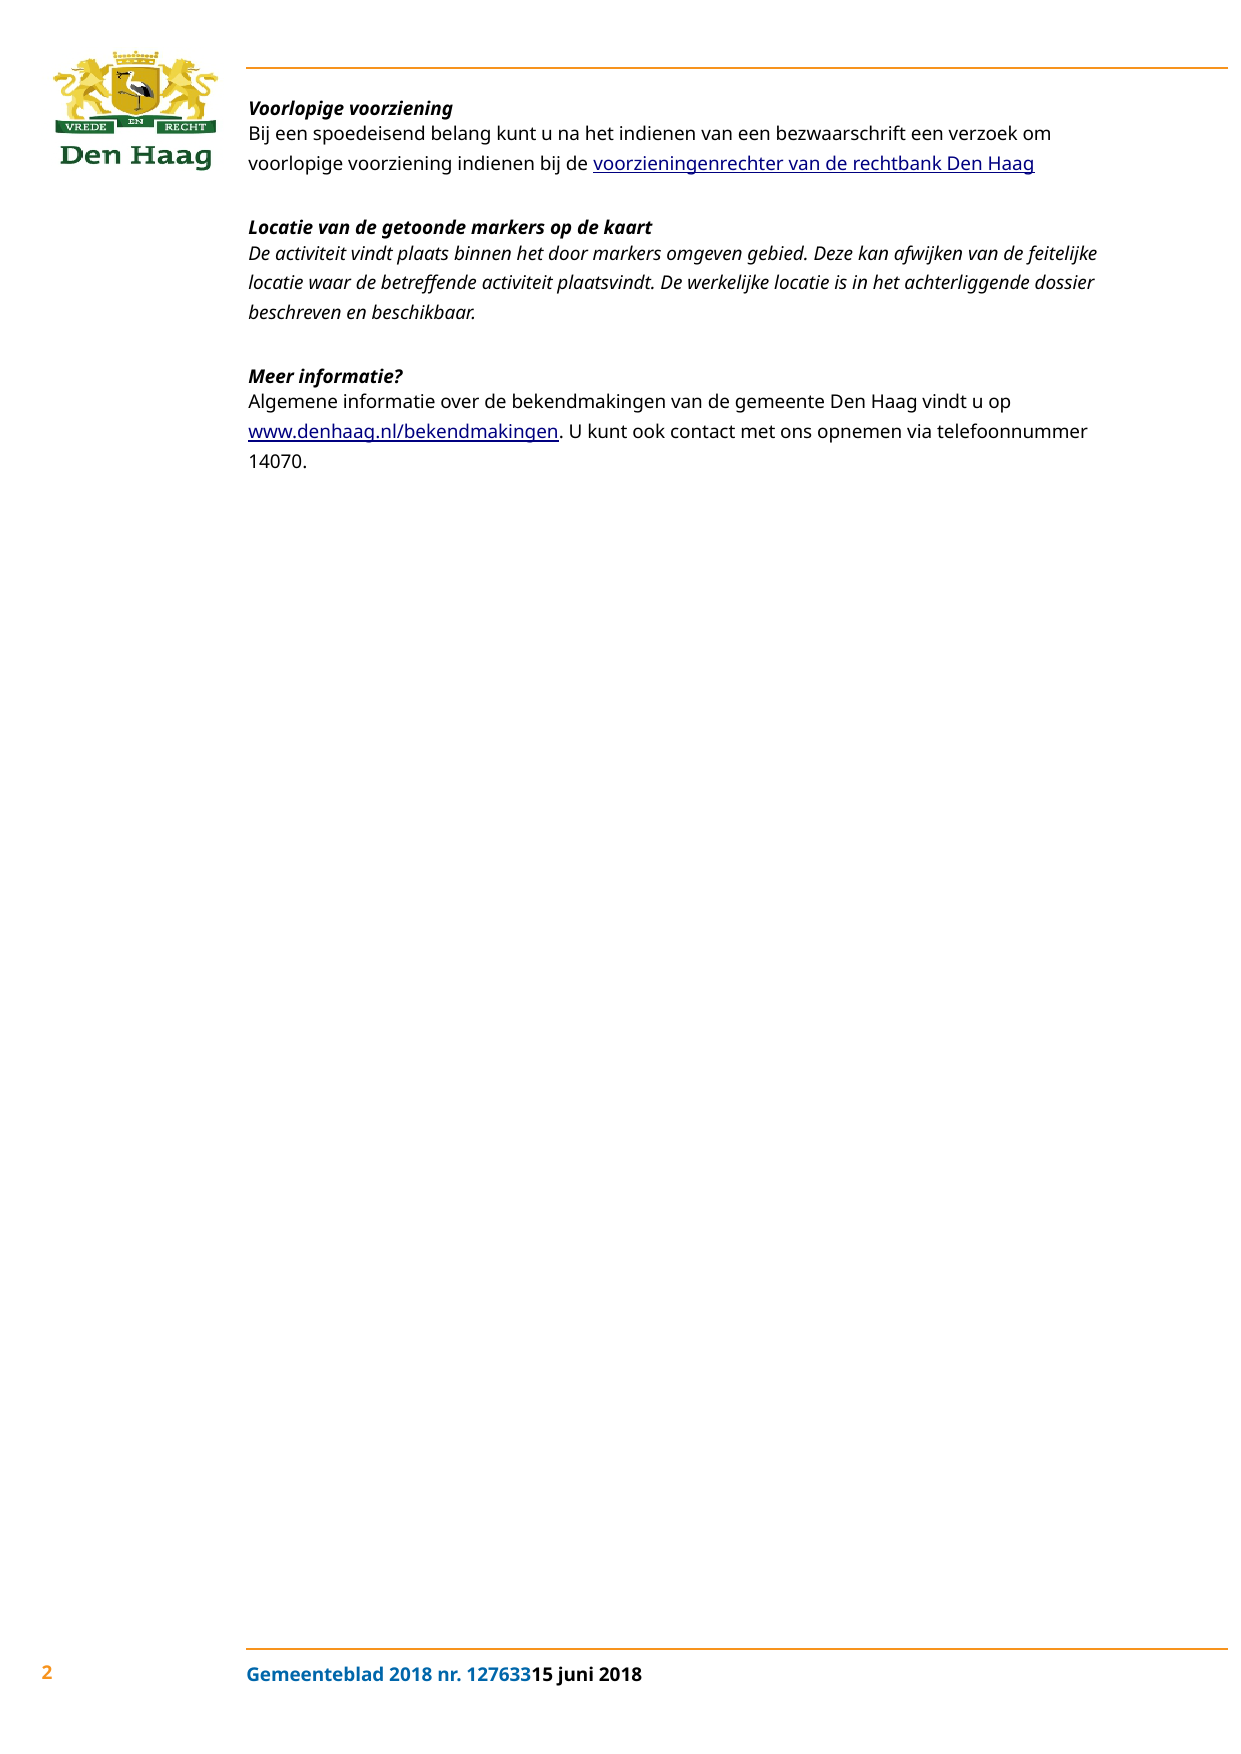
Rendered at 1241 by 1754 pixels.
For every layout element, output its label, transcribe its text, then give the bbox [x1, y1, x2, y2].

text Meer informatie? [248, 363, 1152, 389]
text De activiteit vindt plaats binnen het door markers omgeven gebied. Deze kan afwijken van de feitelijke locatie waar de betreffende activiteit plaatsvindt. De werkelijke locatie is in het achterliggende dossier beschreven en beschikbaar. [248, 240, 1152, 325]
text Bij een spoedeisend belang kunt u na het indienen van een bezwaarschrift een verzoek om voorlopige voorziening indienen bij de voorzieningenrechter van de rechtbank Den Haag [248, 121, 1152, 176]
picture [41, 47, 231, 172]
text Voorlopige voorziening [248, 95, 1152, 121]
text Locatie van de getoonde markers op de kaart [248, 214, 1152, 240]
text Algemene informatie over de bekendmakingen van de gemeente Den Haag vindt u op www.denhaag.nl/bekendmakingen. U kunt ook contact met ons opnemen via telefoonnummer 14070. [248, 389, 1152, 473]
